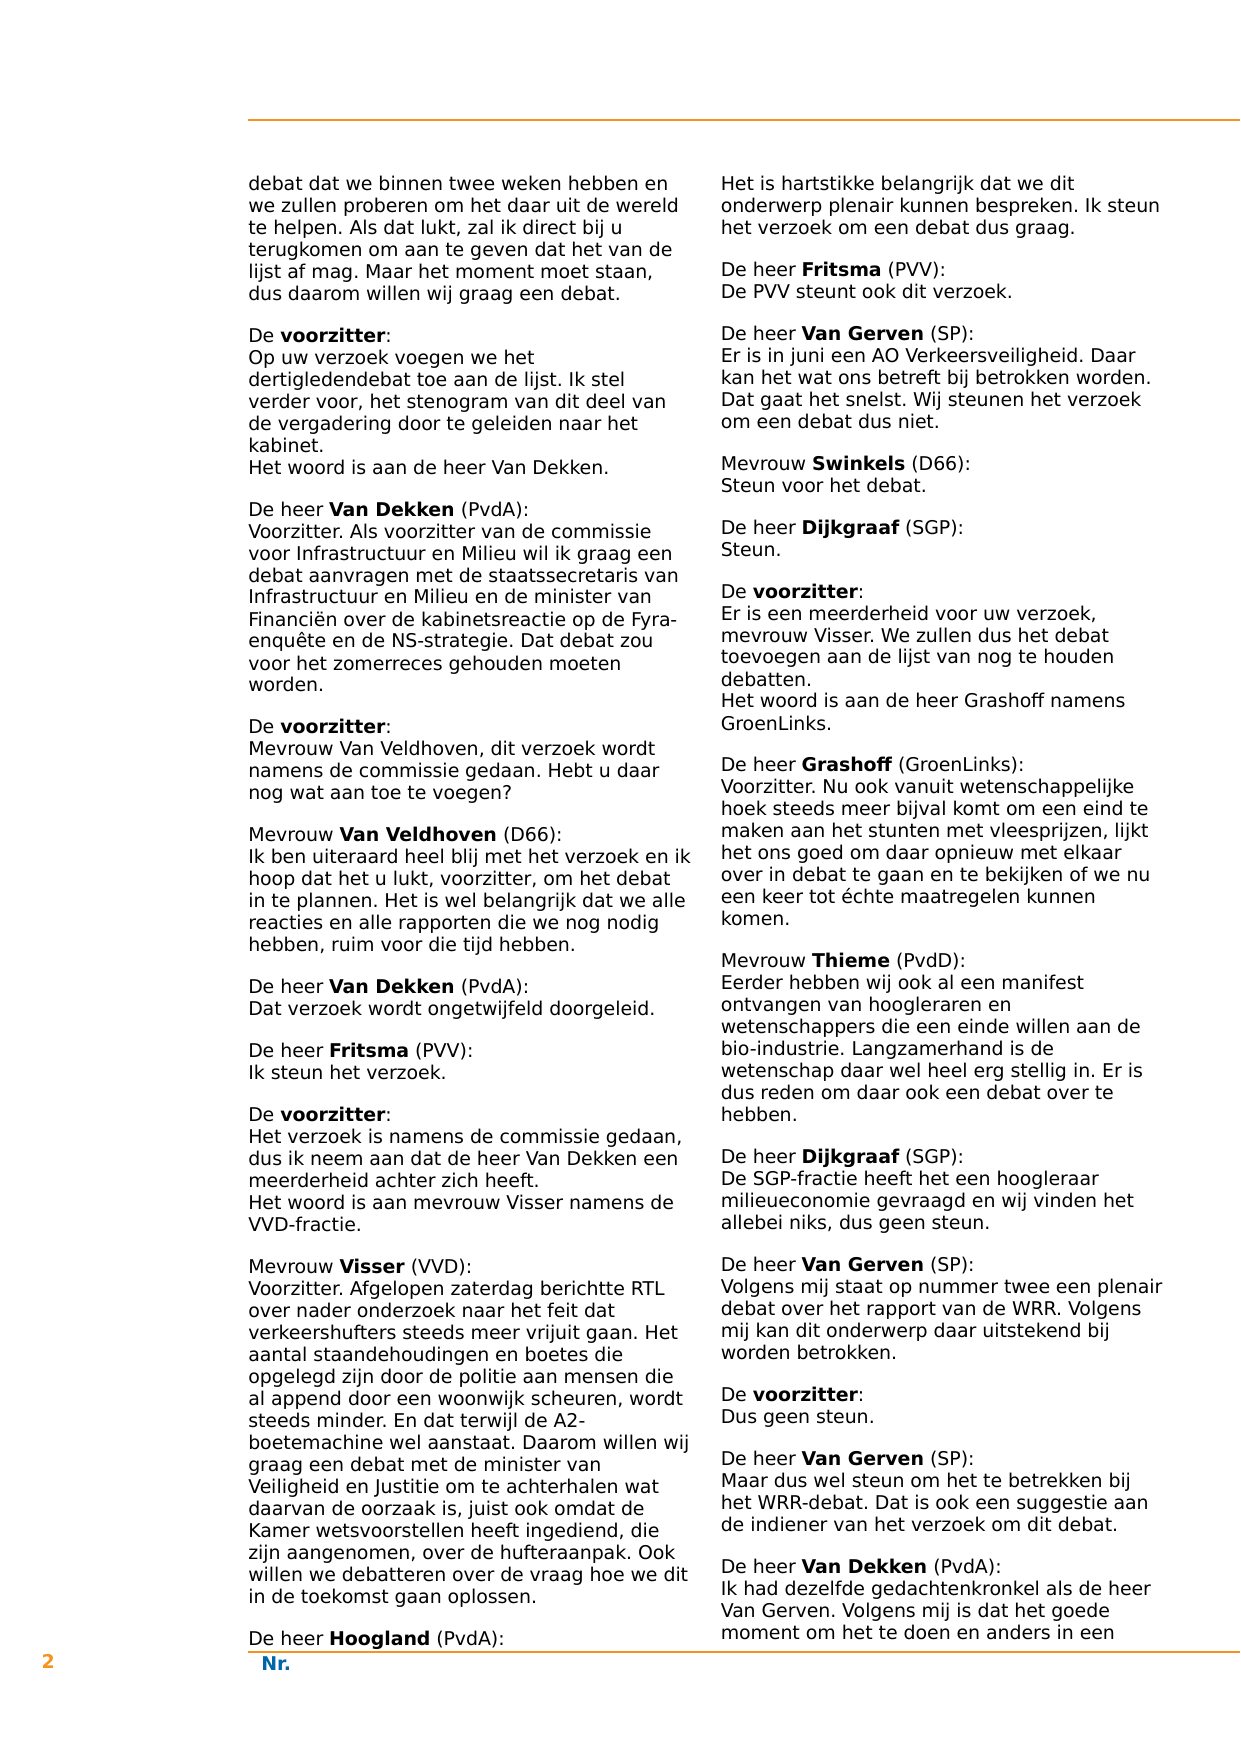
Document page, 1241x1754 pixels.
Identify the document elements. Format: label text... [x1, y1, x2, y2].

text De heer Fritsma (PVV): [248, 1040, 691, 1062]
text De heer Van Gerven (SP): [721, 1448, 1163, 1470]
text Eerder hebben wij ook al een manifest ontvangen van hoogleraren en wetenschappers die een einde willen aan de bio-industrie. Langzamerhand is de wetenschap daar wel heel erg stellig in. Er is dus reden om daar ook een debat over te hebben. [721, 972, 1163, 1126]
text Op uw verzoek voegen we het dertigledendebat toe aan de lijst. Ik stel verder voor, het stenogram van dit deel van de vergadering door te geleiden naar het kabinet. [248, 347, 691, 457]
text Mevrouw Visser (VVD): [248, 1256, 691, 1278]
text Voorzitter. Afgelopen zaterdag berichtte RTL over nader onderzoek naar het feit dat verkeershufters steeds meer vrijuit gaan. Het aantal staandehoudingen en boetes die opgelegd zijn door de politie aan mensen die al append door een woonwijk scheuren, wordt steeds minder. En dat terwijl de A2-boetemachine wel aanstaat. Daarom willen wij graag een debat met de minister van Veiligheid en Justitie om te achterhalen wat daarvan de oorzaak is, juist ook omdat de Kamer wetsvoorstellen heeft ingediend, die zijn aangenomen, over de hufteraanpak. Ook willen we debatteren over de vraag hoe we dit in de toekomst gaan oplossen. [248, 1278, 691, 1608]
text Het woord is aan de heer Van Dekken. [248, 457, 691, 478]
text De heer Van Gerven (SP): [721, 1254, 1163, 1276]
text Er is een meerderheid voor uw verzoek, mevrouw Visser. We zullen dus het debat toevoegen aan de lijst van nog te houden debatten. [721, 602, 1163, 690]
text Ik had dezelfde gedachtenkronkel als de heer Van Gerven. Volgens mij is dat het goede moment om het te doen en anders in een [721, 1578, 1163, 1644]
text De voorzitter: [248, 716, 691, 738]
text Volgens mij staat op nummer twee een plenair debat over het rapport van de WRR. Volgens mij kan dit onderwerp daar uitstekend bij worden betrokken. [721, 1276, 1163, 1364]
text Dat verzoek wordt ongetwijfeld doorgeleid. [248, 998, 691, 1020]
text Ik ben uiteraard heel blij met het verzoek en ik hoop dat het u lukt, voorzitter, om het debat in te plannen. Het is wel belangrijk dat we alle reacties en alle rapporten die we nog nodig hebben, ruim voor die tijd hebben. [248, 846, 691, 956]
text debat dat we binnen twee weken hebben en we zullen proberen om het daar uit de wereld te helpen. Als dat lukt, zal ik direct bij u terugkomen om aan te geven dat het van de lijst af mag. Maar het moment moet staan, dus daarom willen wij graag een debat. [248, 173, 691, 305]
text Er is in juni een AO Verkeersveiligheid. Daar kan het wat ons betreft bij betrokken worden. Dat gaat het snelst. Wij steunen het verzoek om een debat dus niet. [721, 345, 1163, 433]
text Maar dus wel steun om het te betrekken bij het WRR-debat. Dat is ook een suggestie aan de indiener van het verzoek om dit debat. [721, 1470, 1163, 1536]
text Voorzitter. Als voorzitter van de commissie voor Infrastructuur en Milieu wil ik graag een debat aanvragen met de staatssecretaris van Infrastructuur en Milieu en de minister van Financiën over de kabinetsreactie op de Fyra-enquête en de NS-strategie. Dat debat zou voor het zomerreces gehouden moeten worden. [248, 521, 691, 696]
text De heer Dijkgraaf (SGP): [721, 517, 1163, 538]
text De voorzitter: [248, 325, 691, 347]
text De heer Grashoff (GroenLinks): [721, 754, 1163, 776]
text De heer Van Dekken (PvdA): [248, 498, 691, 521]
text De voorzitter: [721, 581, 1163, 602]
text Voorzitter. Nu ook vanuit wetenschappelijke hoek steeds meer bijval komt om een eind te maken aan het stunten met vleesprijzen, lijkt het ons goed om daar opnieuw met elkaar over in debat te gaan en te bekijken of we nu een keer tot échte maatregelen kunnen komen. [721, 776, 1163, 930]
text De heer Hoogland (PvdA): [248, 1628, 691, 1649]
text Steun voor het debat. [721, 474, 1163, 497]
text Ik steun het verzoek. [248, 1062, 691, 1084]
text Steun. [721, 538, 1163, 561]
text Mevrouw Van Veldhoven (D66): [248, 824, 691, 846]
text Mevrouw Thieme (PvdD): [721, 950, 1163, 972]
text Het woord is aan mevrouw Visser namens de VVD-fractie. [248, 1192, 691, 1236]
text De voorzitter: [248, 1104, 691, 1126]
text De SGP-fractie heeft het een hoogleraar milieueconomie gevraagd en wij vinden het allebei niks, dus geen steun. [721, 1168, 1163, 1234]
text De heer Van Gerven (SP): [721, 323, 1163, 345]
text De PVV steunt ook dit verzoek. [721, 281, 1163, 303]
text Mevrouw Swinkels (D66): [721, 453, 1163, 474]
text De heer Dijkgraaf (SGP): [721, 1146, 1163, 1168]
text De heer Van Dekken (PvdA): [248, 976, 691, 998]
text Mevrouw Van Veldhoven, dit verzoek wordt namens de commissie gedaan. Hebt u daar nog wat aan toe te voegen? [248, 738, 691, 804]
text Dus geen steun. [721, 1406, 1163, 1428]
text De voorzitter: [721, 1384, 1163, 1406]
text Het verzoek is namens de commissie gedaan, dus ik neem aan dat de heer Van Dekken een meerderheid achter zich heeft. [248, 1126, 691, 1192]
text De heer Fritsma (PVV): [721, 259, 1163, 281]
text Het is hartstikke belangrijk dat we dit onderwerp plenair kunnen bespreken. Ik steun het verzoek om een debat dus graag. [721, 173, 1163, 239]
text Het woord is aan de heer Grashoff namens GroenLinks. [721, 690, 1163, 734]
text De heer Van Dekken (PvdA): [721, 1556, 1163, 1578]
